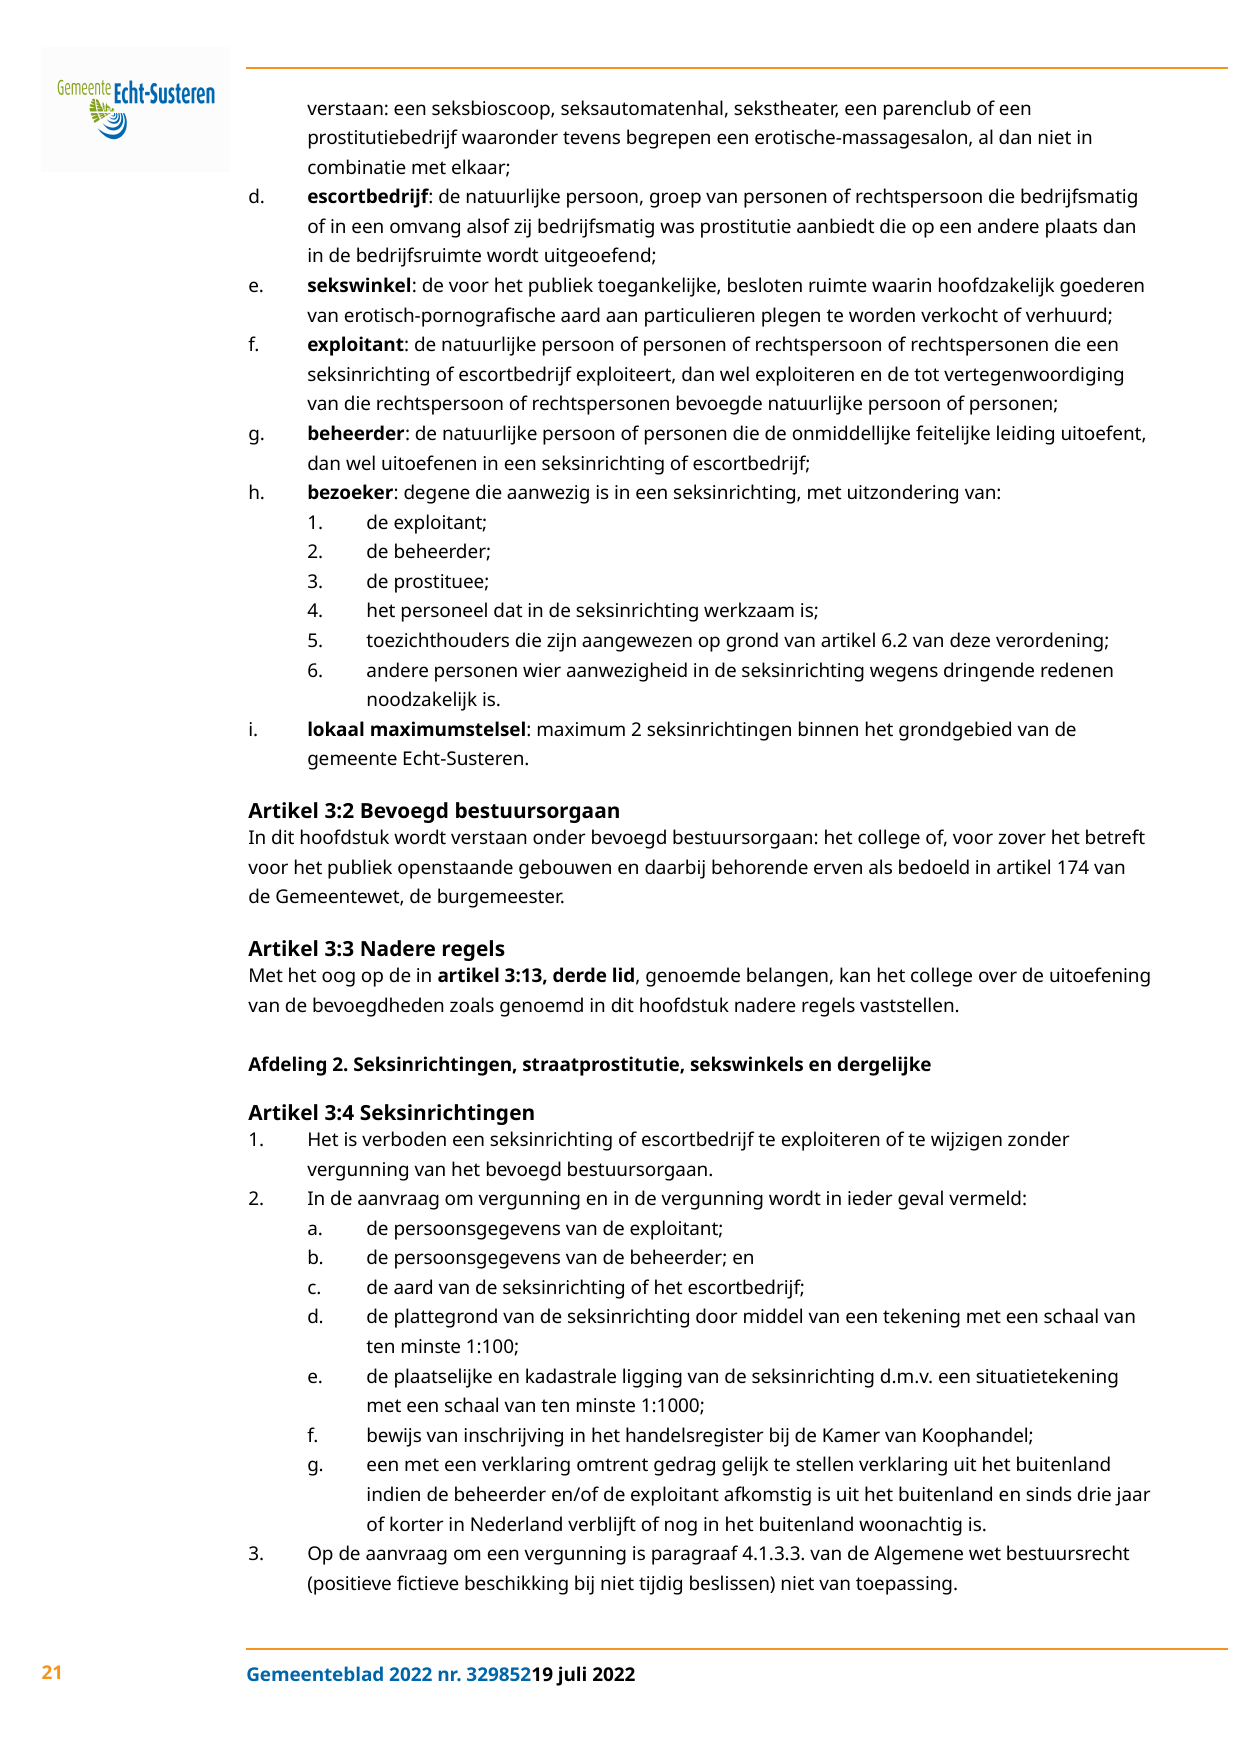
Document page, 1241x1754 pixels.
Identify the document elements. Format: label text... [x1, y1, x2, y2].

list de prostituee; [307, 568, 1152, 594]
text In dit hoofdstuk wordt verstaan onder bevoegd bestuursorgaan: het college of, voor zover het betreft voor het publiek openstaande gebouwen en daarbij behorende erven als bedoeld in artikel 174 van de Gemeentewet, de burgemeester. [248, 824, 1152, 909]
list het personeel dat in de seksinrichting werkzaam is; [307, 598, 1152, 623]
list verstaan: een seksbioscoop, seksautomatenhal, sekstheater, een parenclub of een prostitutiebedrijf waaronder tevens begrepen een erotische-massagesalon, al dan niet in combinatie met elkaar; [248, 95, 1152, 180]
list een met een verklaring omtrent gedrag gelijk te stellen verklaring uit het buitenland indien de beheerder en/of de exploitant afkomstig is uit het buitenland en sinds drie jaar of korter in Nederland verblijft of nog in het buitenland woonachtig is. [307, 1452, 1152, 1537]
list de beheerder; [307, 538, 1152, 564]
list lokaal maximumstelsel: maximum 2 seksinrichtingen binnen het grondgebied van de gemeente Echt-Susteren. [248, 716, 1152, 771]
text Afdeling 2. Seksinrichtingen, straatprostitutie, sekswinkels en dergelijke [248, 1051, 1152, 1077]
list de plaatselijke en kadastrale ligging van de seksinrichting d.m.v. een situatietekening met een schaal van ten minste 1:1000; [307, 1363, 1152, 1418]
list In de aanvraag om vergunning en in de vergunning wordt in ieder geval vermeld: [248, 1185, 1152, 1211]
list de persoonsgegevens van de beheerder; en [307, 1244, 1152, 1270]
list andere personen wier aanwezigheid in de seksinrichting wegens dringende redenen noodzakelijk is. [307, 657, 1152, 712]
list bezoeker: degene die aanwezig is in een seksinrichting, met uitzondering van: [248, 479, 1152, 505]
list de exploitant; [307, 509, 1152, 535]
list de plattegrond van de seksinrichting door middel van een tekening met een schaal van ten minste 1:100; [307, 1304, 1152, 1359]
list Op de aanvraag om een vergunning is paragraaf 4.1.3.3. van de Algemene wet bestuursrecht (positieve fictieve beschikking bij niet tijdig beslissen) niet van toepassing. [248, 1540, 1152, 1596]
list exploitant: de natuurlijke persoon of personen of rechtspersoon of rechtspersonen die een seksinrichting of escortbedrijf exploiteert, dan wel exploiteren en de tot vertegenwoordiging van die rechtspersoon of rechtspersonen bevoegde natuurlijke persoon of personen; [248, 331, 1152, 416]
picture [41, 47, 231, 172]
text Met het oog op de in artikel 3:13, derde lid, genoemde belangen, kan het college over de uitoefening van de bevoegdheden zoals genoemd in dit hoofdstuk nadere regels vaststellen. [248, 962, 1152, 1018]
list beheerder: de natuurlijke persoon of personen die de onmiddellijke feitelijke leiding uitoefent, dan wel uitoefenen in een seksinrichting of escortbedrijf; [248, 420, 1152, 476]
list de persoonsgegevens van de exploitant; [307, 1215, 1152, 1241]
text Artikel 3:3 Nadere regels [248, 934, 1152, 962]
list toezichthouders die zijn aangewezen op grond van artikel 6.2 van deze verordening; [307, 627, 1152, 653]
list de aard van de seksinrichting of het escortbedrijf; [307, 1274, 1152, 1300]
list Het is verboden een seksinrichting of escortbedrijf te exploiteren of te wijzigen zonder vergunning van het bevoegd bestuursorgaan. [248, 1126, 1152, 1182]
list escortbedrijf: de natuurlijke persoon, groep van personen of rechtspersoon die bedrijfsmatig of in een omvang alsof zij bedrijfsmatig was prostitutie aanbiedt die op een andere plaats dan in de bedrijfsruimte wordt uitgeoefend; [248, 183, 1152, 268]
text Artikel 3:4 Seksinrichtingen [248, 1098, 1152, 1126]
list sekswinkel: de voor het publiek toegankelijke, besloten ruimte waarin hoofdzakelijk goederen van erotisch-pornografische aard aan particulieren plegen te worden verkocht of verhuurd; [248, 272, 1152, 328]
text Artikel 3:2 Bevoegd bestuursorgaan [248, 796, 1152, 824]
list bewijs van inschrijving in het handelsregister bij de Kamer van Koophandel; [307, 1422, 1152, 1448]
